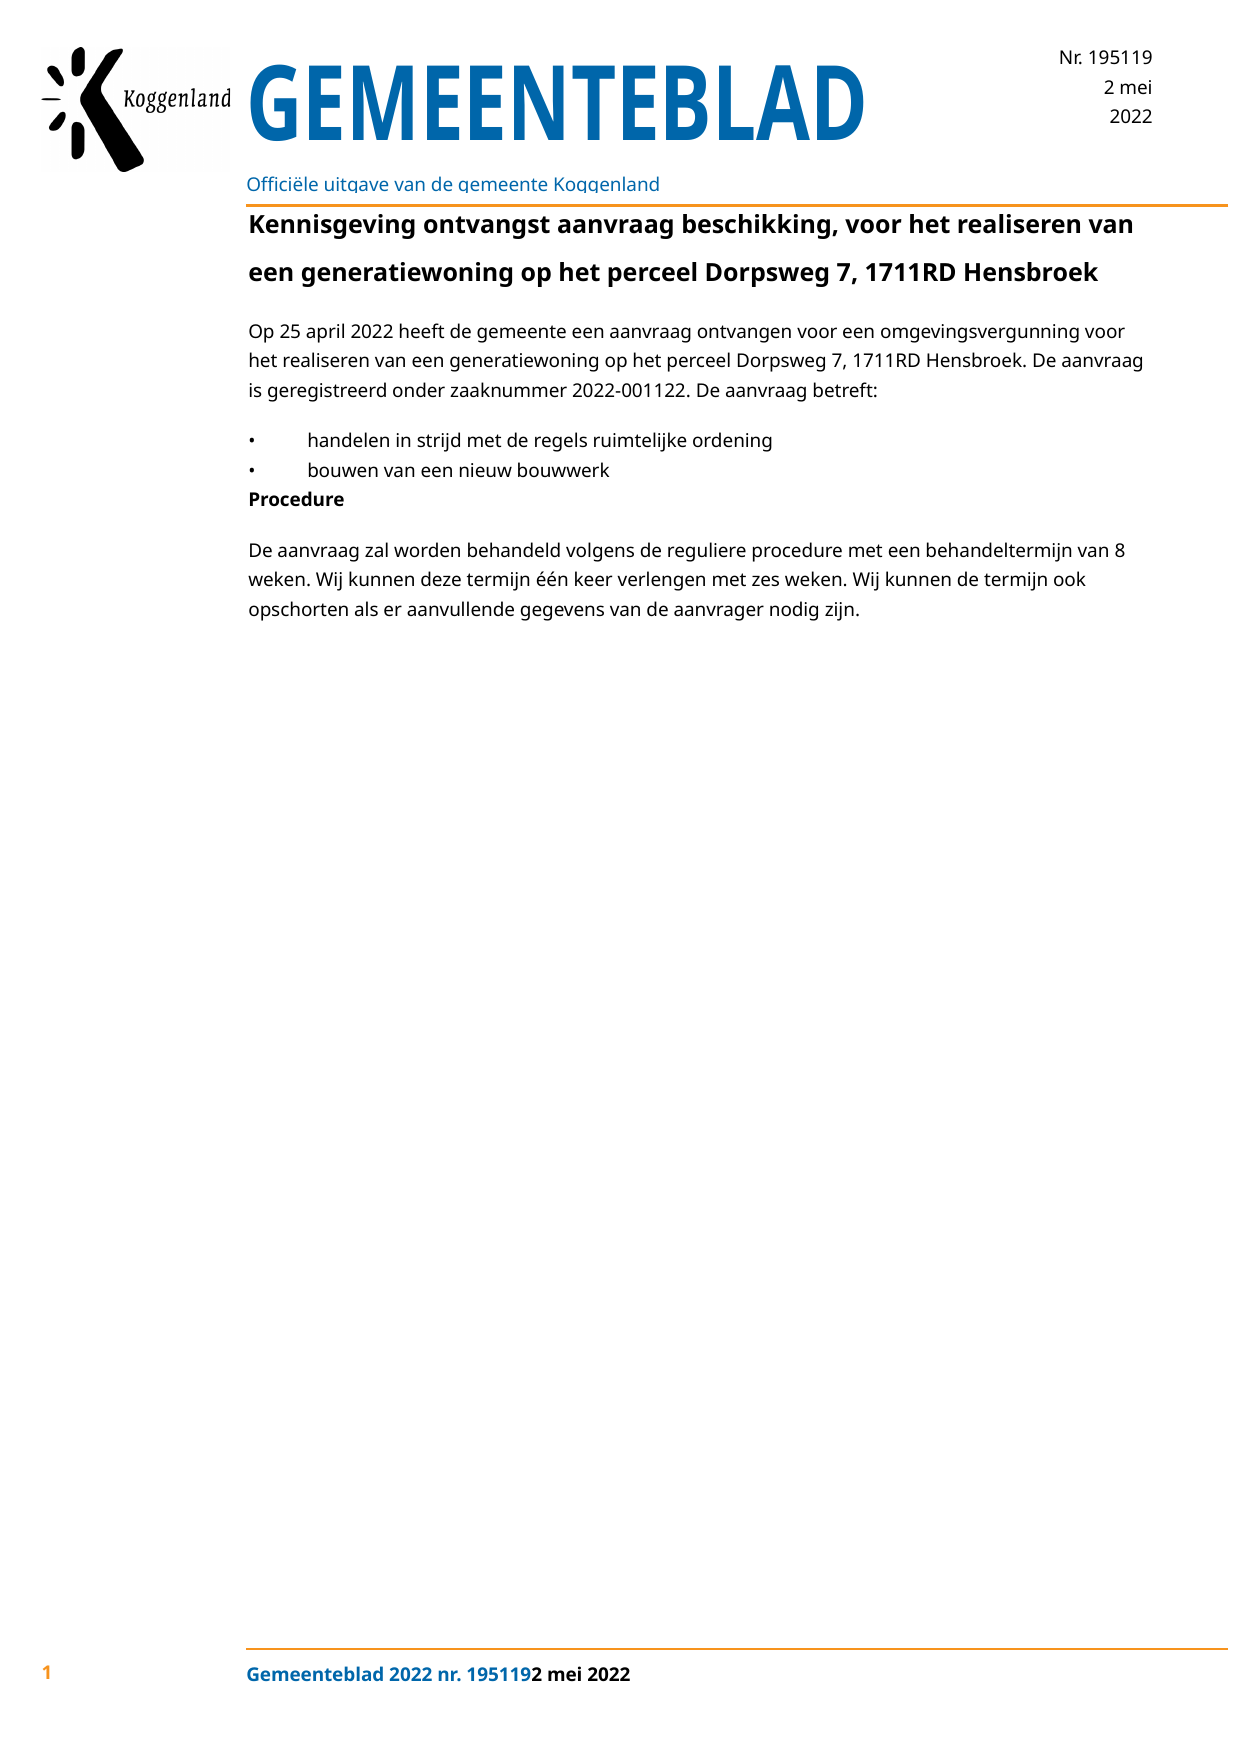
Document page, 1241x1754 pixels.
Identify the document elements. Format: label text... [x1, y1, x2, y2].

text Kennisgeving ontvangst aanvraag beschikking, voor het realiseren van een generatiewoning op het perceel Dorpsweg 7, 1711RD Hensbroek [248, 207, 1152, 288]
text Procedure [248, 487, 1152, 512]
text Op 25 april 2022 heeft de gemeente een aanvraag ontvangen voor een omgevingsvergunning voor het realiseren van een generatiewoning op het perceel Dorpsweg 7, 1711RD Hensbroek. De aanvraag is geregistreerd onder zaaknummer 2022-001122. De aanvraag betreft: [248, 318, 1152, 403]
text De aanvraag zal worden behandeld volgens de reguliere procedure met een behandeltermijn van 8 weken. Wij kunnen deze termijn één keer verlengen met zes weken. Wij kunnen de termijn ook opschorten als er aanvullende gegevens van de aanvrager nodig zijn. [248, 537, 1152, 622]
list handelen in strijd met de regels ruimtelijke ordening [248, 427, 1152, 453]
picture [41, 47, 231, 172]
list bouwen van een nieuw bouwwerk [248, 457, 1152, 483]
